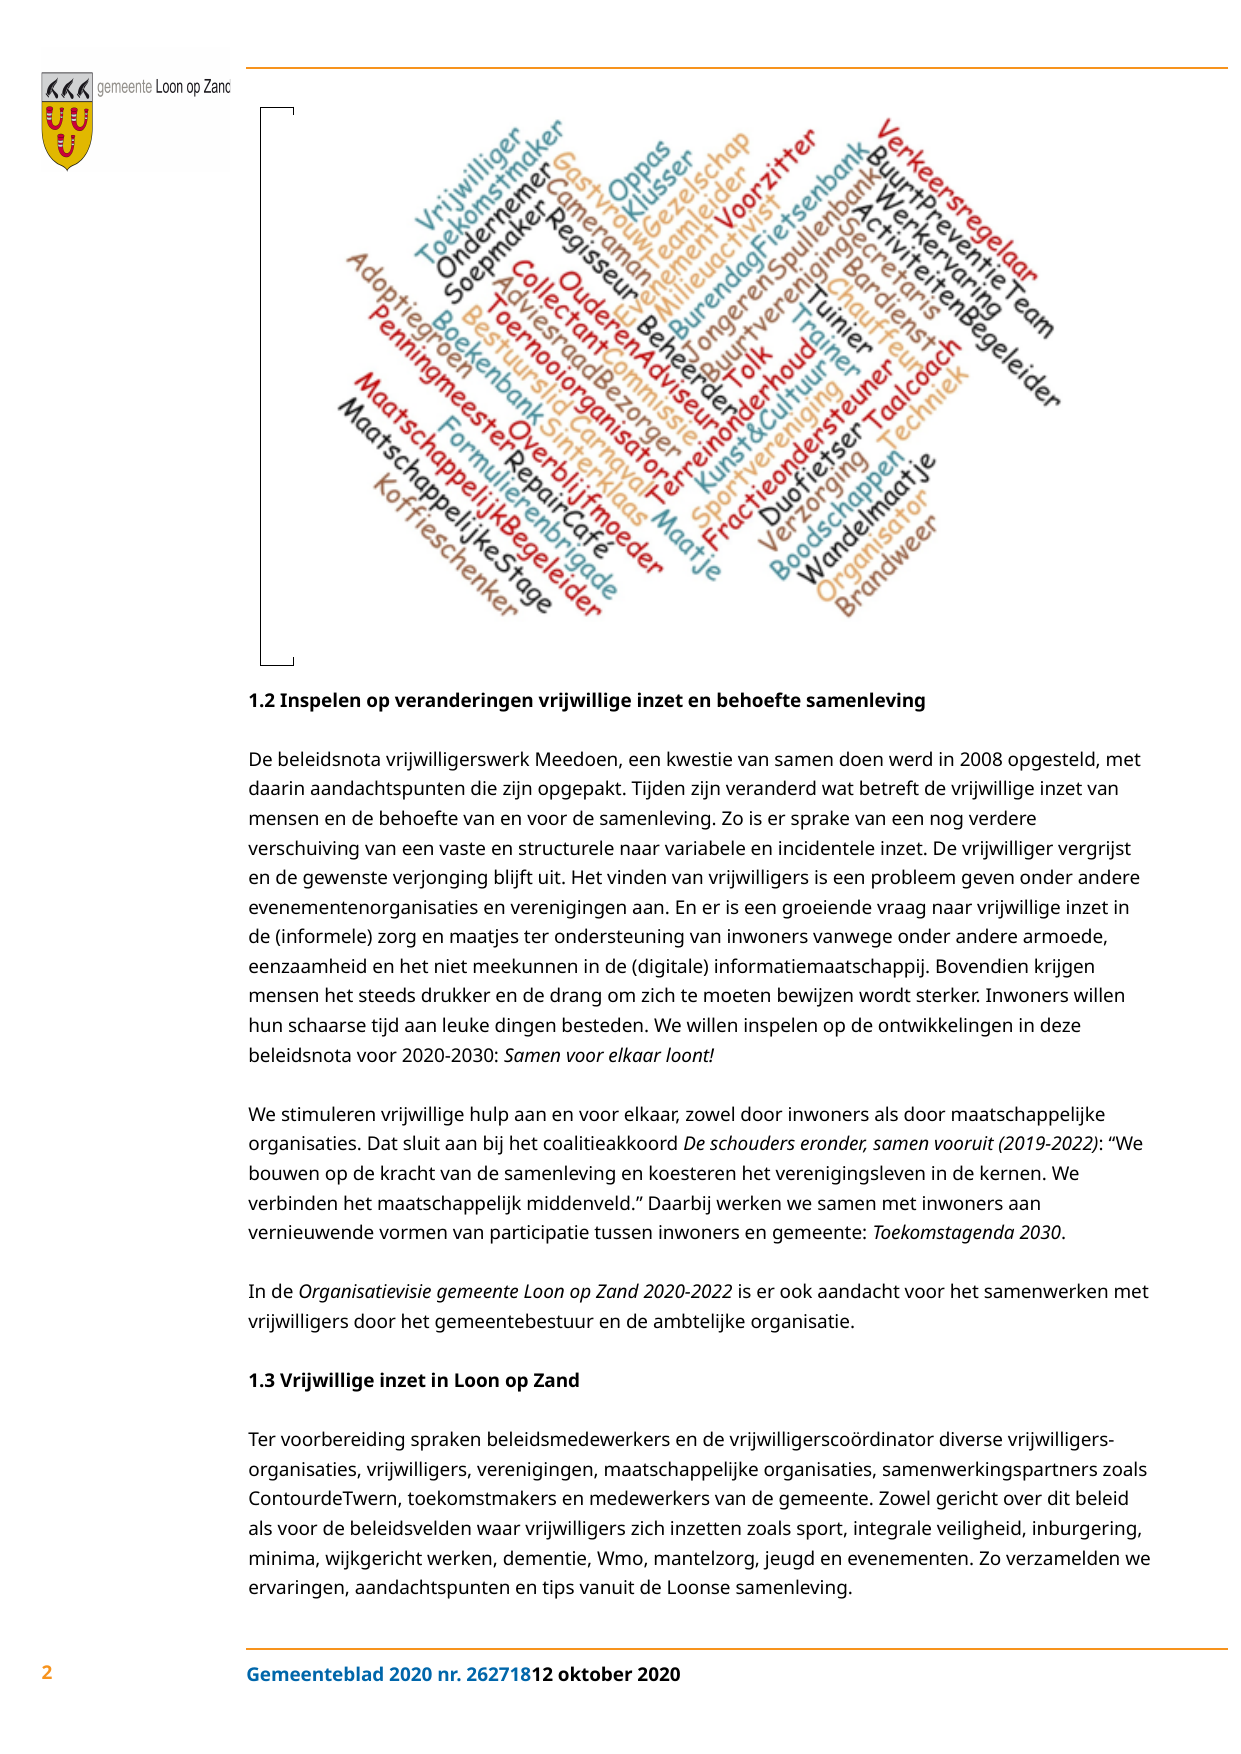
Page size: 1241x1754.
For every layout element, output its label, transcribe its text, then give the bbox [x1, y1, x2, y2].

text We stimuleren vrijwillige hulp aan en voor elkaar, zowel door inwoners als door maatschappelijke organisaties. Dat sluit aan bij het coalitieakkoord De schouders eronder, samen vooruit (2019-2022): “We bouwen op de kracht van de samenleving en koesteren het verenigingsleven in de kernen. We verbinden het maatschappelijk middenveld.” Daarbij werken we samen met inwoners aan vernieuwende vormen van participatie tussen inwoners en gemeente: Toekomstagenda 2030. [248, 1101, 1152, 1245]
picture [268, 115, 1125, 657]
text 1.2 Inspelen op veranderingen vrijwillige inzet en behoefte samenleving [248, 687, 1152, 713]
text 1.3 Vrijwillige inzet in Loon op Zand [248, 1367, 1152, 1393]
text In de Organisatievisie gemeente Loon op Zand 2020-2022 is er ook aandacht voor het samenwerken met vrijwilligers door het gemeentebestuur en de ambtelijke organisatie. [248, 1278, 1152, 1334]
text Ter voorbereiding spraken beleidsmedewerkers en de vrijwilligerscoördinator diverse vrijwilligers-organisaties, vrijwilligers, verenigingen, maatschappelijke organisaties, samenwerkingspartners zoals ContourdeTwern, toekomstmakers en medewerkers van de gemeente. Zowel gericht over dit beleid als voor de beleidsvelden waar vrijwilligers zich inzetten zoals sport, integrale veiligheid, inburgering, minima, wijkgericht werken, dementie, Wmo, mantelzorg, jeugd en evenementen. Zo verzamelden we ervaringen, aandachtspunten en tips vanuit de Loonse samenleving. [248, 1426, 1152, 1600]
text De beleidsnota vrijwilligerswerk Meedoen, een kwestie van samen doen werd in 2008 opgesteld, met daarin aandachtspunten die zijn opgepakt. Tijden zijn veranderd wat betreft de vrijwillige inzet van mensen en de behoefte van en voor de samenleving. Zo is er sprake van een nog verdere verschuiving van een vaste en structurele naar variabele en incidentele inzet. De vrijwilliger vergrijst en de gewenste verjonging blijft uit. Het vinden van vrijwilligers is een probleem geven onder andere evenementenorganisaties en verenigingen aan. En er is een groeiende vraag naar vrijwillige inzet in de (informele) zorg en maatjes ter ondersteuning van inwoners vanwege onder andere armoede, eenzaamheid en het niet meekunnen in de (digitale) informatiemaatschappij. Bovendien krijgen mensen het steeds drukker en de drang om zich te moeten bewijzen wordt sterker. Inwoners willen hun schaarse tijd aan leuke dingen besteden. We willen inspelen op de ontwikkelingen in deze beleidsnota voor 2020-2030: Samen voor elkaar loont! [248, 746, 1152, 1068]
picture [41, 47, 231, 172]
